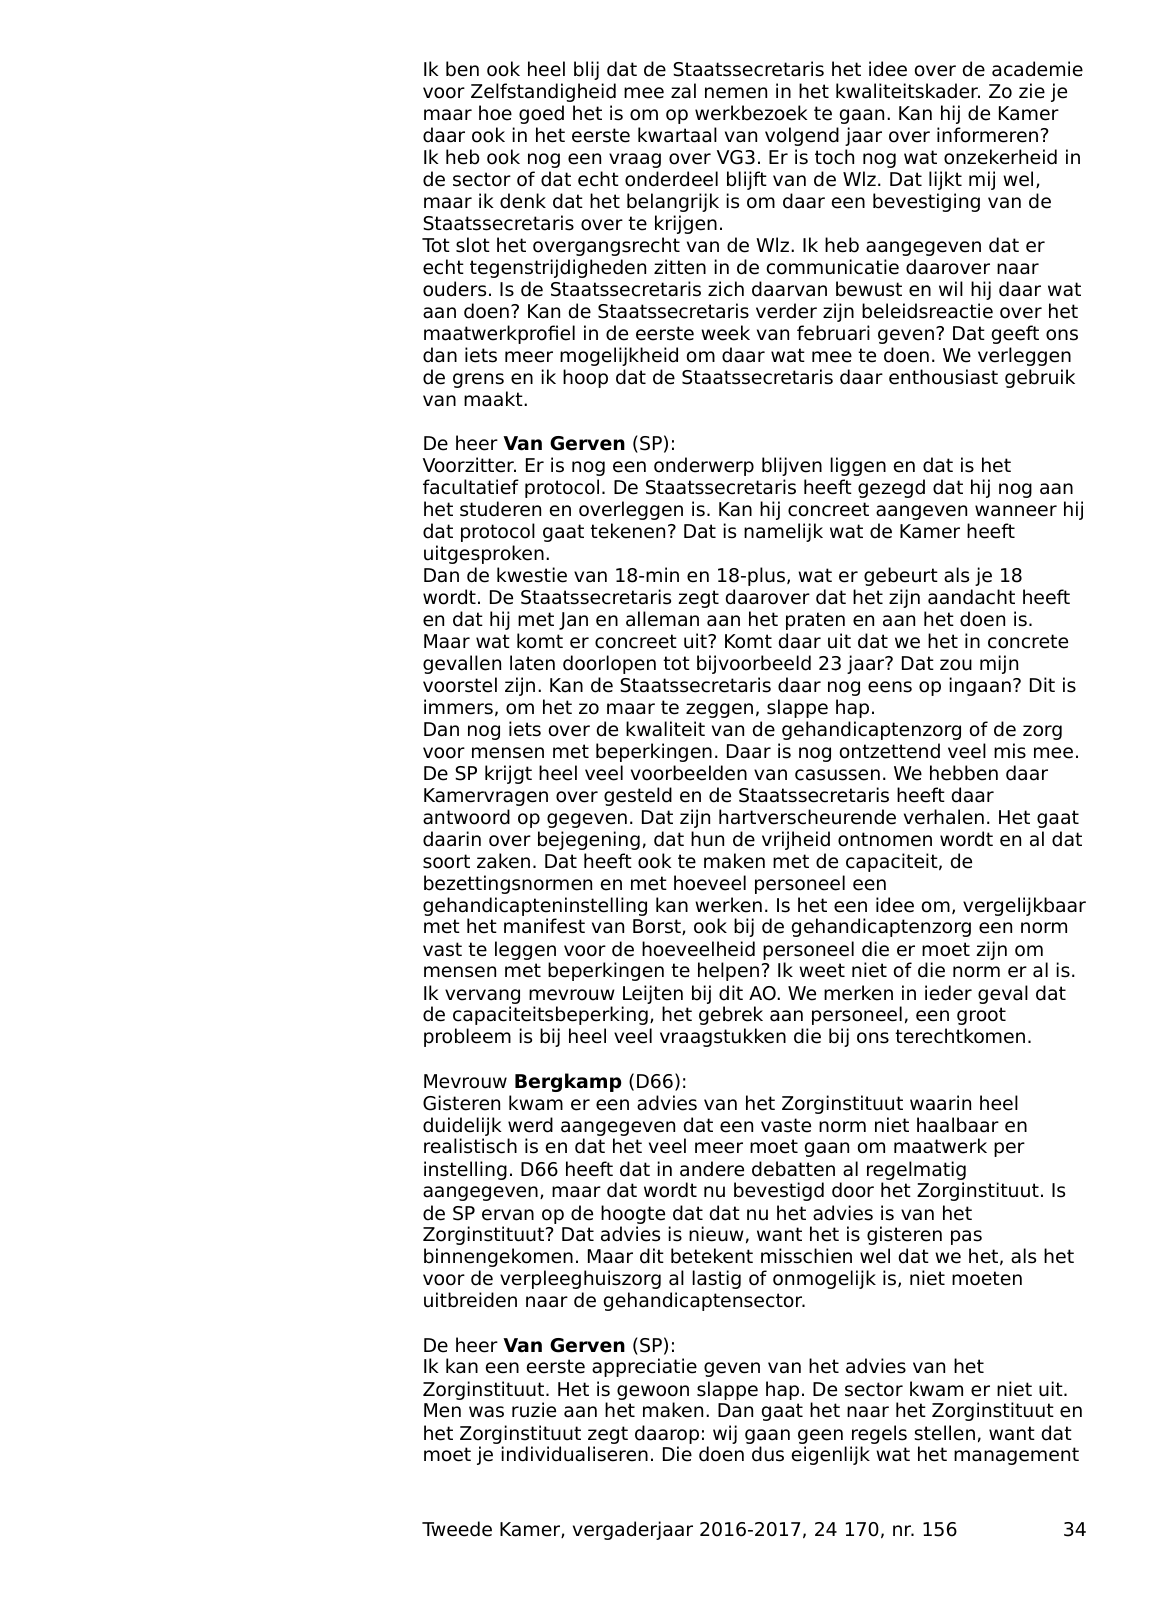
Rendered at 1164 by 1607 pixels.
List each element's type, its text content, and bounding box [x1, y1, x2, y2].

text De heer Van Gerven (SP): [422, 433, 1087, 455]
text De heer Van Gerven (SP): [422, 1334, 1087, 1356]
text Dan nog iets over de kwaliteit van de gehandicaptenzorg of de zorg voor mensen met beperkingen. Daar is nog ontzettend veel mis mee. De SP krijgt heel veel voorbeelden van casussen. We hebben daar Kamervragen over gesteld en de Staatssecretaris heeft daar antwoord op gegeven. Dat zijn hartverscheurende verhalen. Het gaat daarin over bejegening, dat hun de vrijheid ontnomen wordt en al dat soort zaken. Dat heeft ook te maken met de capaciteit, de bezettingsnormen en met hoeveel personeel een gehandicapteninstelling kan werken. Is het een idee om, vergelijkbaar met het manifest van Borst, ook bij de gehandicaptenzorg een norm vast te leggen voor de hoeveelheid personeel die er moet zijn om mensen met beperkingen te helpen? Ik weet niet of die norm er al is. Ik vervang mevrouw Leijten bij dit AO. We merken in ieder geval dat de capaciteitsbeperking, het gebrek aan personeel, een groot probleem is bij heel veel vraagstukken die bij ons terechtkomen. [422, 719, 1087, 1048]
text Ik heb ook nog een vraag over VG3. Er is toch nog wat onzekerheid in de sector of dat echt onderdeel blijft van de Wlz. Dat lijkt mij wel, maar ik denk dat het belangrijk is om daar een bevestiging van de Staatssecretaris over te krijgen. [422, 147, 1087, 235]
text Mevrouw Bergkamp (D66): [422, 1071, 1087, 1092]
text Voorzitter. Er is nog een onderwerp blijven liggen en dat is het facultatief protocol. De Staatssecretaris heeft gezegd dat hij nog aan het studeren en overleggen is. Kan hij concreet aangeven wanneer hij dat protocol gaat tekenen? Dat is namelijk wat de Kamer heeft uitgesproken. [422, 455, 1087, 565]
text Dan de kwestie van 18-min en 18-plus, wat er gebeurt als je 18 wordt. De Staatssecretaris zegt daarover dat het zijn aandacht heeft en dat hij met Jan en alleman aan het praten en aan het doen is. Maar wat komt er concreet uit? Komt daar uit dat we het in concrete gevallen laten doorlopen tot bijvoorbeeld 23 jaar? Dat zou mijn voorstel zijn. Kan de Staatssecretaris daar nog eens op ingaan? Dit is immers, om het zo maar te zeggen, slappe hap. [422, 565, 1087, 719]
text Tot slot het overgangsrecht van de Wlz. Ik heb aangegeven dat er echt tegenstrijdigheden zitten in de communicatie daarover naar ouders. Is de Staatssecretaris zich daarvan bewust en wil hij daar wat aan doen? Kan de Staatssecretaris verder zijn beleidsreactie over het maatwerkprofiel in de eerste week van februari geven? Dat geeft ons dan iets meer mogelijkheid om daar wat mee te doen. We verleggen de grens en ik hoop dat de Staatssecretaris daar enthousiast gebruik van maakt. [422, 235, 1087, 411]
text Ik ben ook heel blij dat de Staatssecretaris het idee over de academie voor Zelfstandigheid mee zal nemen in het kwaliteitskader. Zo zie je maar hoe goed het is om op werkbezoek te gaan. Kan hij de Kamer daar ook in het eerste kwartaal van volgend jaar over informeren? [422, 59, 1087, 147]
text Gisteren kwam er een advies van het Zorginstituut waarin heel duidelijk werd aangegeven dat een vaste norm niet haalbaar en realistisch is en dat het veel meer moet gaan om maatwerk per instelling. D66 heeft dat in andere debatten al regelmatig aangegeven, maar dat wordt nu bevestigd door het Zorginstituut. Is de SP ervan op de hoogte dat dat nu het advies is van het Zorginstituut? Dat advies is nieuw, want het is gisteren pas binnengekomen. Maar dit betekent misschien wel dat we het, als het voor de verpleeghuiszorg al lastig of onmogelijk is, niet moeten uitbreiden naar de gehandicaptensector. [422, 1092, 1087, 1312]
text Ik kan een eerste appreciatie geven van het advies van het Zorginstituut. Het is gewoon slappe hap. De sector kwam er niet uit. Men was ruzie aan het maken. Dan gaat het naar het Zorginstituut en het Zorginstituut zegt daarop: wij gaan geen regels stellen, want dat moet je individualiseren. Die doen dus eigenlijk wat het management [422, 1356, 1087, 1466]
